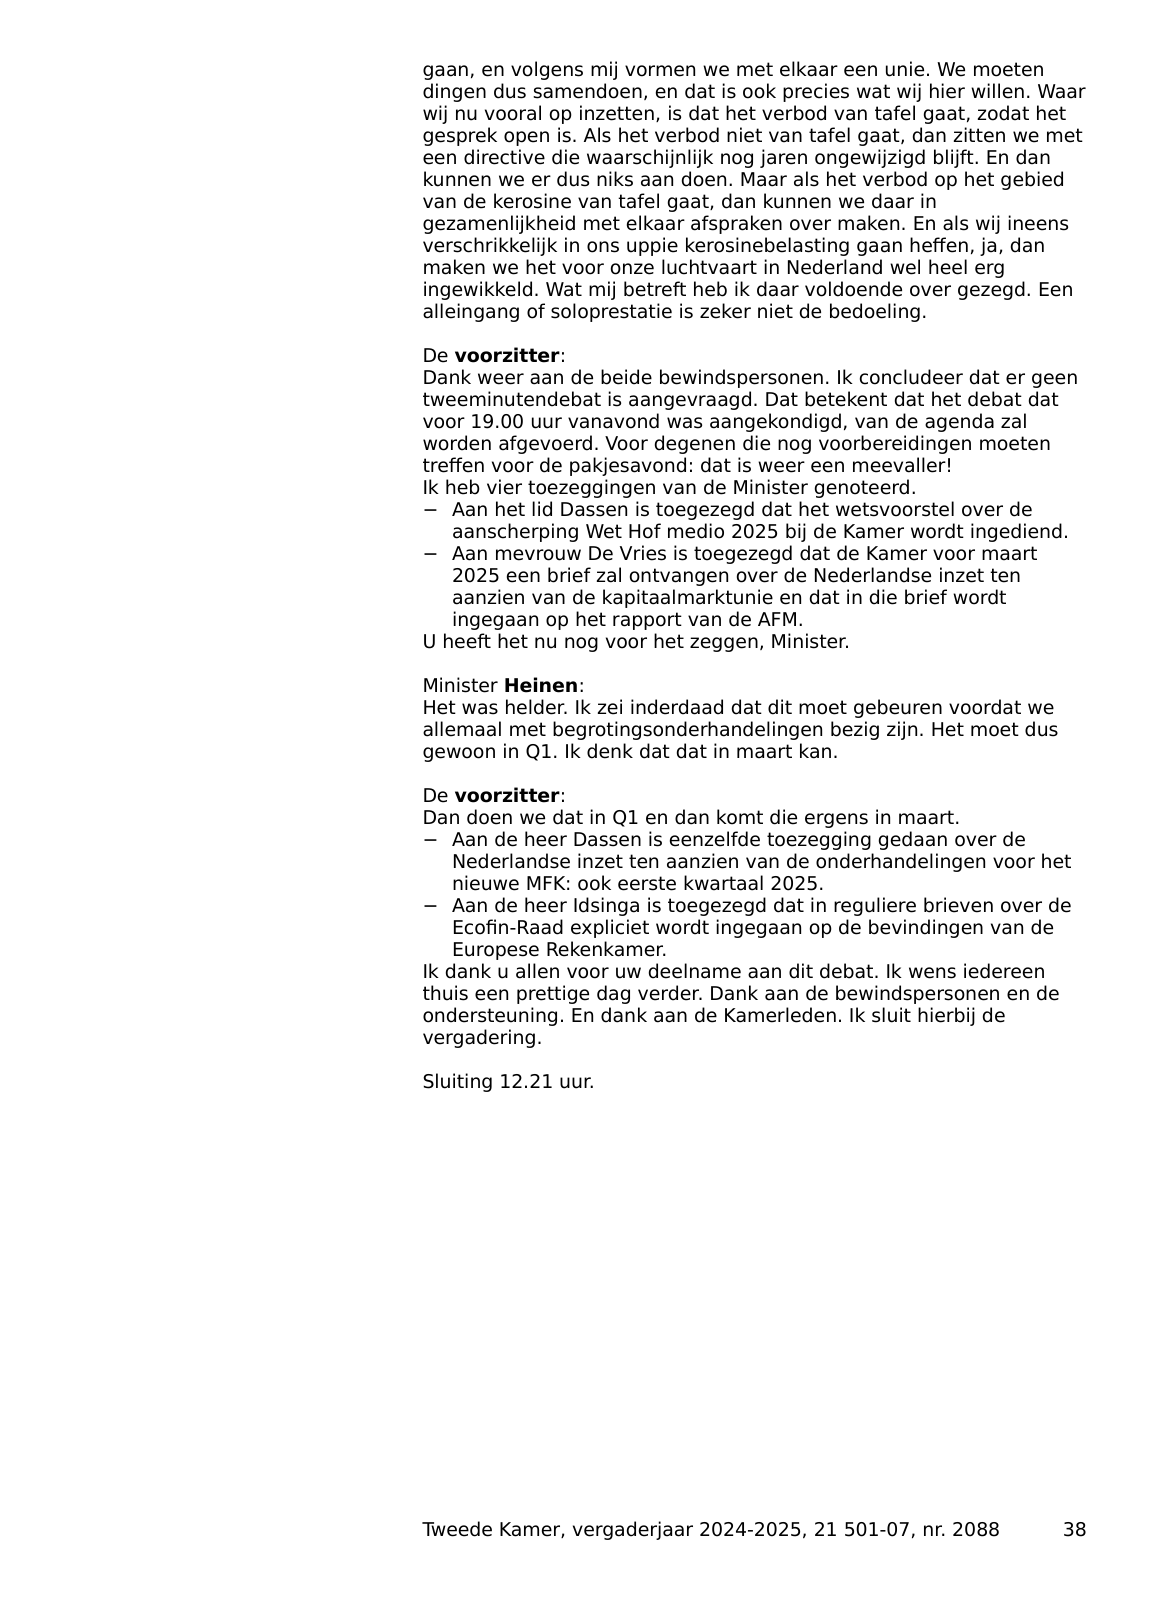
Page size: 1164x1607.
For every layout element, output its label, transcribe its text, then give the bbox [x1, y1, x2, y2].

text − Aan de heer Idsinga is toegezegd dat in reguliere brieven over de Ecofin-Raad expliciet wordt ingegaan op de bevindingen van de Europese Rekenkamer. [422, 895, 1087, 961]
text Dan doen we dat in Q1 en dan komt die ergens in maart. [422, 807, 1087, 829]
text De voorzitter: [422, 785, 1087, 807]
text Ik heb vier toezeggingen van de Minister genoteerd. [422, 477, 1087, 499]
text Dank weer aan de beide bewindspersonen. Ik concludeer dat er geen tweeminutendebat is aangevraagd. Dat betekent dat het debat dat voor 19.00 uur vanavond was aangekondigd, van de agenda zal worden afgevoerd. Voor degenen die nog voorbereidingen moeten treffen voor de pakjesavond: dat is weer een meevaller! [422, 367, 1087, 477]
text gaan, en volgens mij vormen we met elkaar een unie. We moeten dingen dus samendoen, en dat is ook precies wat wij hier willen. Waar wij nu vooral op inzetten, is dat het verbod van tafel gaat, zodat het gesprek open is. Als het verbod niet van tafel gaat, dan zitten we met een directive die waarschijnlijk nog jaren ongewijzigd blijft. En dan kunnen we er dus niks aan doen. Maar als het verbod op het gebied van de kerosine van tafel gaat, dan kunnen we daar in gezamenlijkheid met elkaar afspraken over maken. En als wij ineens verschrikkelijk in ons uppie kerosinebelasting gaan heffen, ja, dan maken we het voor onze luchtvaart in Nederland wel heel erg ingewikkeld. Wat mij betreft heb ik daar voldoende over gezegd. Een alleingang of soloprestatie is zeker niet de bedoeling. [422, 59, 1087, 323]
text Minister Heinen: [422, 675, 1087, 697]
text De voorzitter: [422, 345, 1087, 367]
text Sluiting 12.21 uur. [422, 1071, 1087, 1093]
text − Aan de heer Dassen is eenzelfde toezegging gedaan over de Nederlandse inzet ten aanzien van de onderhandelingen voor het nieuwe MFK: ook eerste kwartaal 2025. [422, 829, 1087, 895]
text − Aan mevrouw De Vries is toegezegd dat de Kamer voor maart 2025 een brief zal ontvangen over de Nederlandse inzet ten aanzien van de kapitaalmarktunie en dat in die brief wordt ingegaan op het rapport van de AFM. [422, 543, 1087, 631]
text Ik dank u allen voor uw deelname aan dit debat. Ik wens iedereen thuis een prettige dag verder. Dank aan de bewindspersonen en de ondersteuning. En dank aan de Kamerleden. Ik sluit hierbij de vergadering. [422, 961, 1087, 1049]
text U heeft het nu nog voor het zeggen, Minister. [422, 631, 1087, 653]
text − Aan het lid Dassen is toegezegd dat het wetsvoorstel over de aanscherping Wet Hof medio 2025 bij de Kamer wordt ingediend. [422, 499, 1087, 543]
text Het was helder. Ik zei inderdaad dat dit moet gebeuren voordat we allemaal met begrotingsonderhandelingen bezig zijn. Het moet dus gewoon in Q1. Ik denk dat dat in maart kan. [422, 697, 1087, 763]
